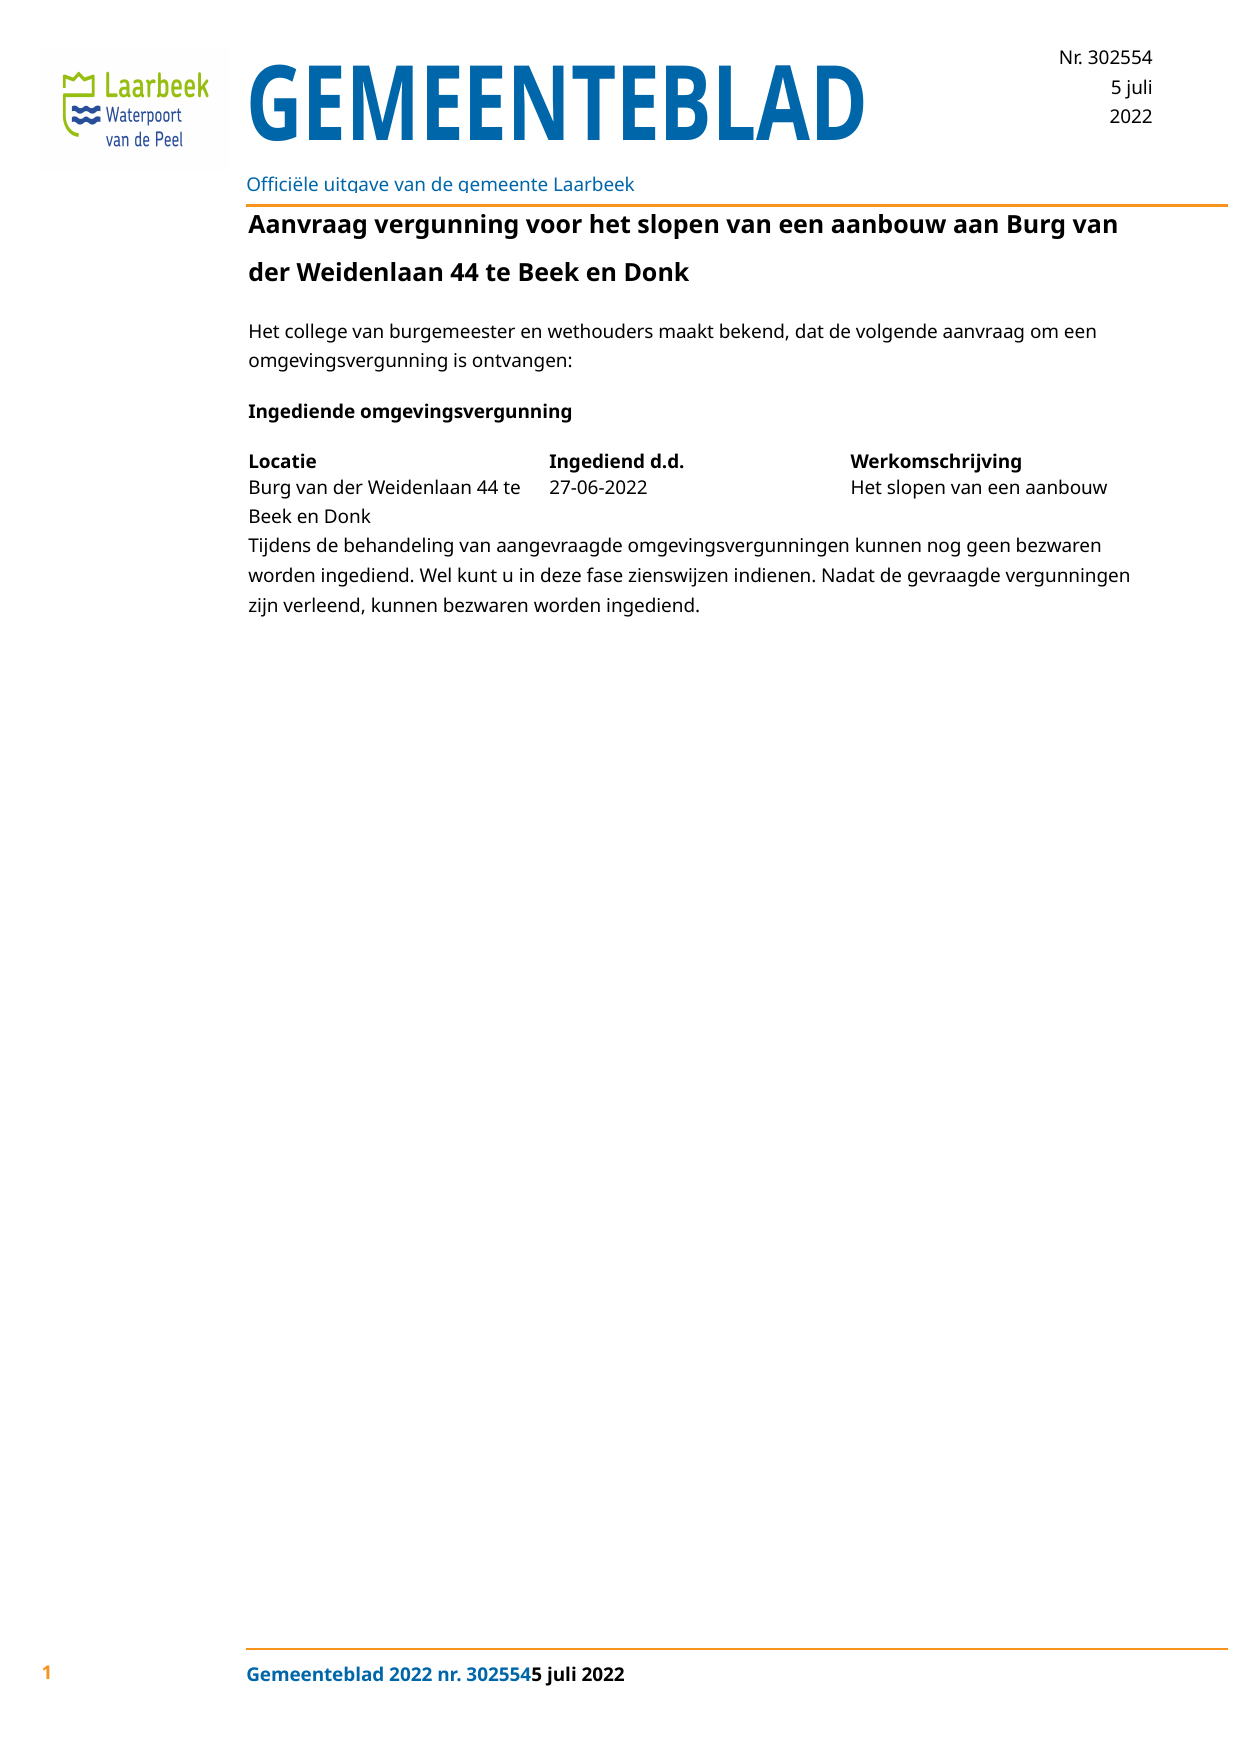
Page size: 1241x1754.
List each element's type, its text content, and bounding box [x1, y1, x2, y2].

text Tijdens de behandeling van aangevraagde omgevingsvergunningen kunnen nog geen bezwaren worden ingediend. Wel kunt u in deze fase zienswijzen indienen. Nadat de gevraagde vergunningen zijn verleend, kunnen bezwaren worden ingediend. [248, 533, 1152, 618]
text Aanvraag vergunning voor het slopen van een aanbouw aan Burg van der Weidenlaan 44 te Beek en Donk [248, 207, 1152, 288]
table_header Ingediend d.d. [549, 449, 850, 474]
table_header Locatie [248, 449, 549, 474]
table_cell Burg van der Weidenlaan 44 te Beek en Donk [248, 474, 549, 529]
table_header Werkomschrijving [850, 449, 1152, 474]
table_cell Het slopen van een aanbouw [850, 474, 1152, 529]
text Het college van burgemeester en wethouders maakt bekend, dat de volgende aanvraag om een omgevingsvergunning is ontvangen: [248, 318, 1152, 373]
table_cell 27-06-2022 [549, 474, 850, 529]
text Ingediende omgevingsvergunning [248, 398, 1152, 424]
picture [41, 47, 231, 172]
